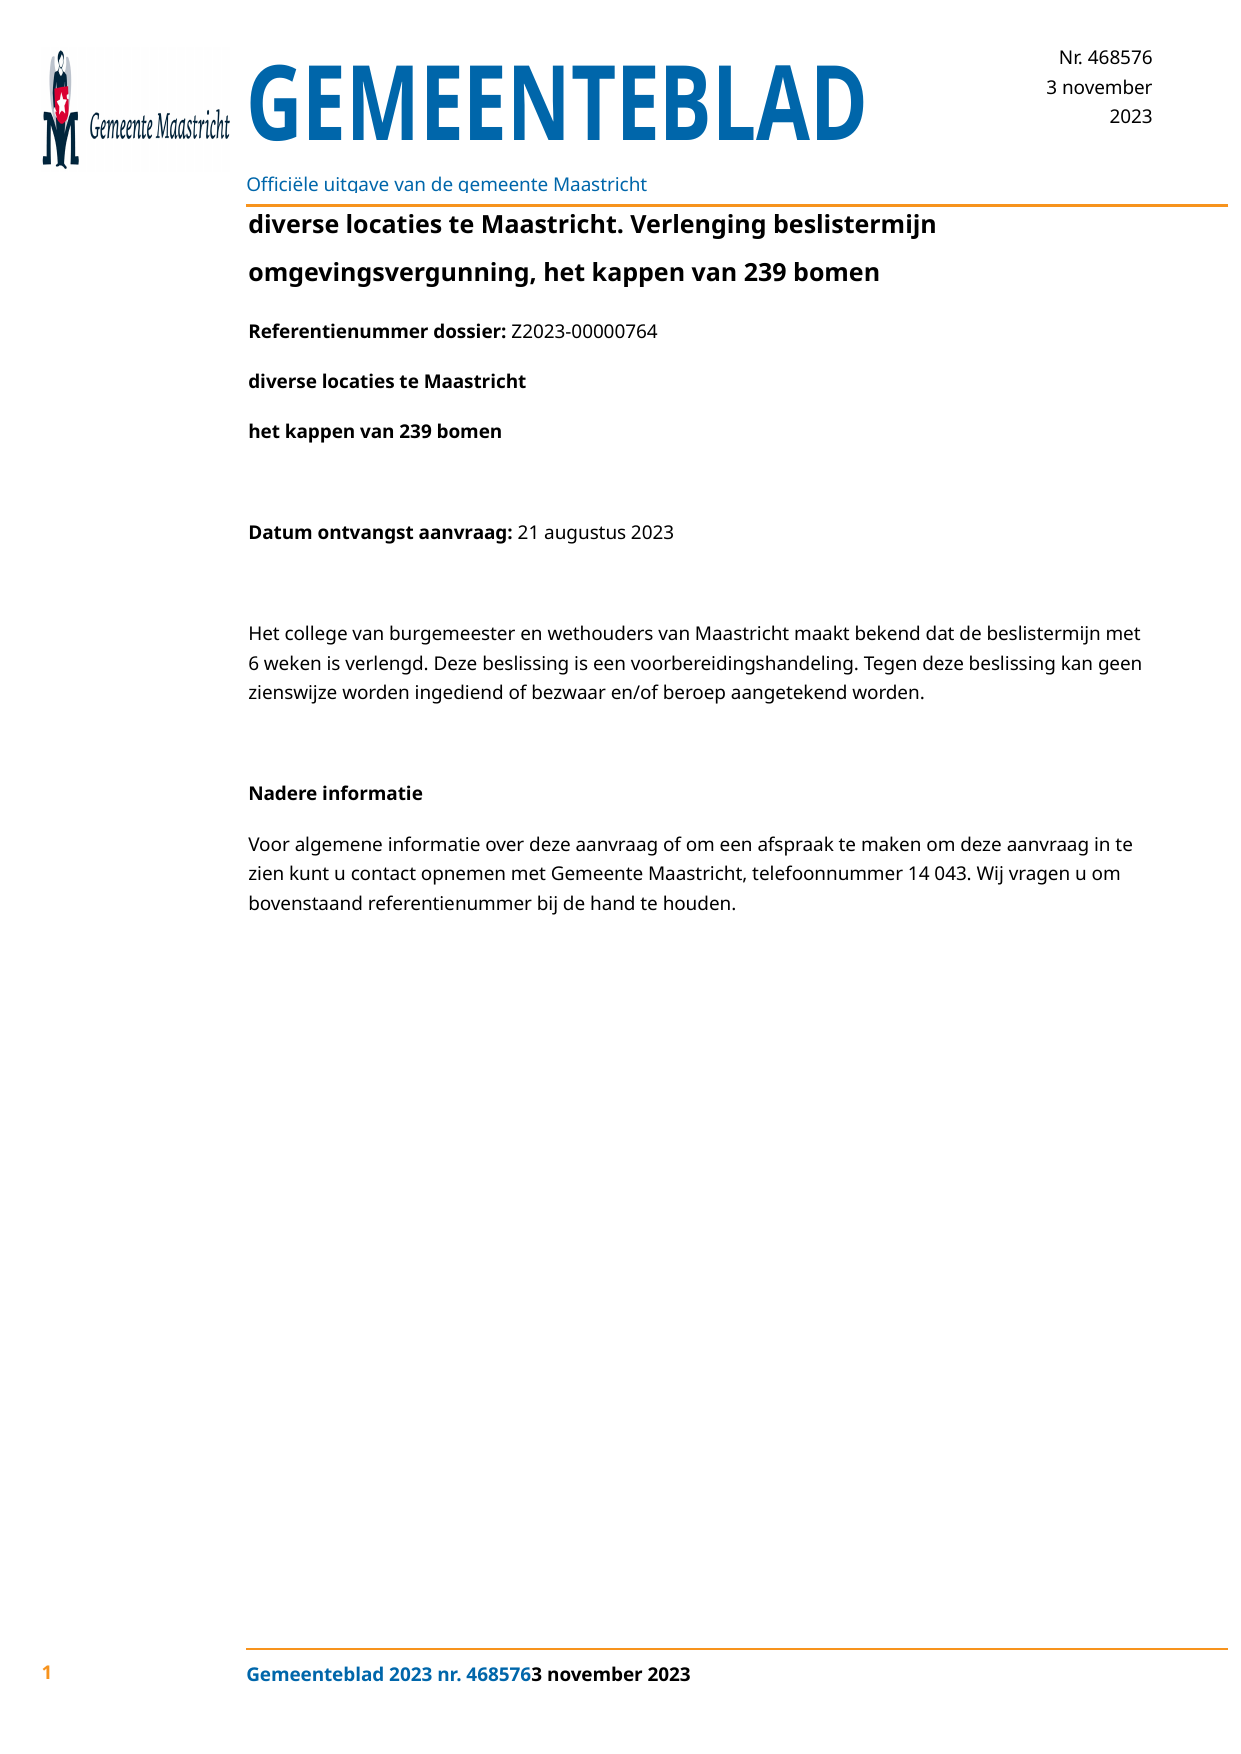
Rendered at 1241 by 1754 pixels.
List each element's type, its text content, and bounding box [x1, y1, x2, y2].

text Nadere informatie [248, 780, 1152, 806]
text Datum ontvangst aanvraag: 21 augustus 2023 [248, 519, 1152, 545]
text Referentienummer dossier: Z2023-00000764 [248, 318, 1152, 344]
picture [41, 47, 231, 172]
text het kappen van 239 bomen [248, 419, 1152, 444]
text diverse locaties te Maastricht [248, 368, 1152, 394]
text Het college van burgemeester en wethouders van Maastricht maakt bekend dat de beslistermijn met 6 weken is verlengd. Deze beslissing is een voorbereidingshandeling. Tegen deze beslissing kan geen zienswijze worden ingediend of bezwaar en/of beroep aangetekend worden. [248, 620, 1152, 705]
text Voor algemene informatie over deze aanvraag of om een afspraak te maken om deze aanvraag in te zien kunt u contact opnemen met Gemeente Maastricht, telefoonnummer 14 043. Wij vragen u om bovenstaand referentienummer bij de hand te houden. [248, 831, 1152, 916]
text diverse locaties te Maastricht. Verlenging beslistermijn omgevingsvergunning, het kappen van 239 bomen [248, 207, 1152, 288]
